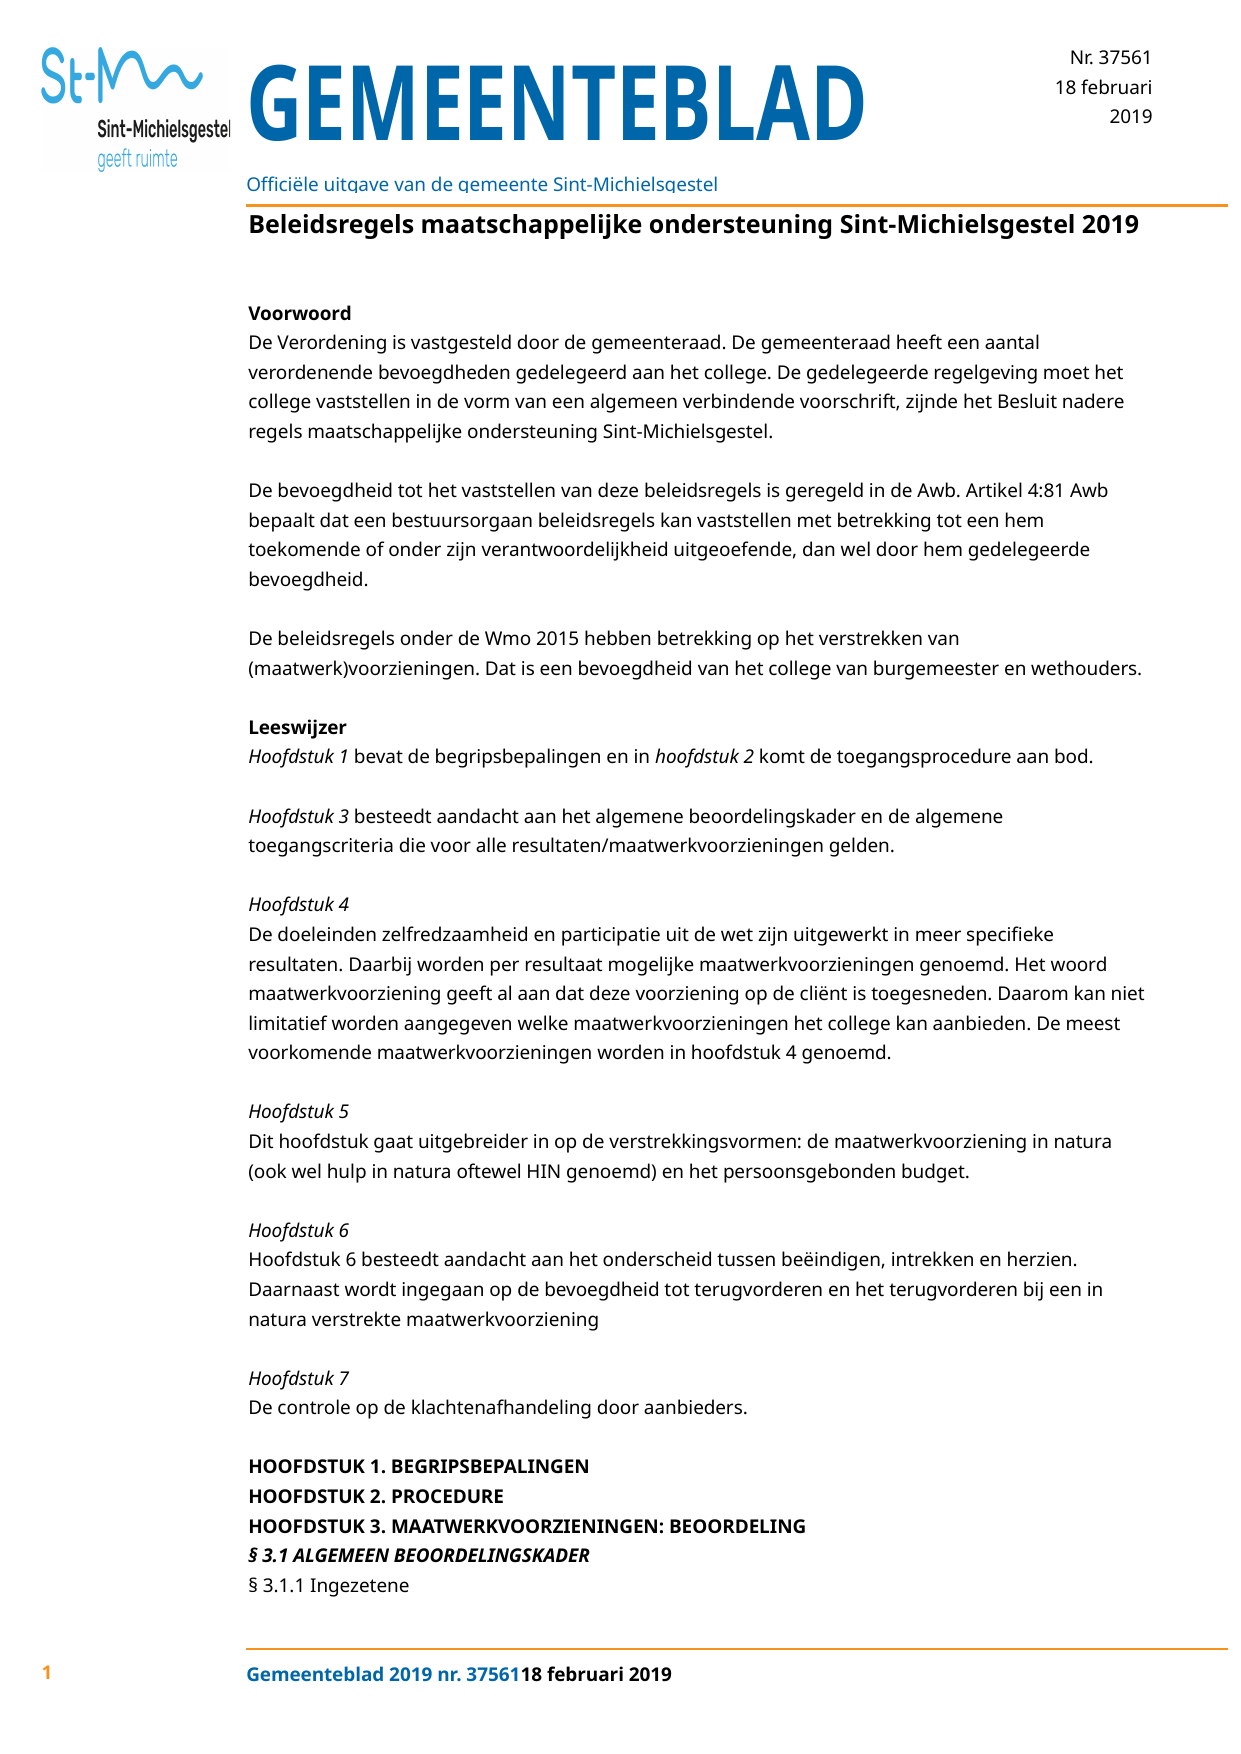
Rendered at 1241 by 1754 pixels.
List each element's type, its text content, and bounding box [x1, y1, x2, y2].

text HOOFDSTUK 3. MAATWERKVOORZIENINGEN: BEOORDELING [248, 1513, 1152, 1538]
text Voorwoord [248, 300, 1152, 326]
text HOOFDSTUK 2. PROCEDURE [248, 1483, 1152, 1509]
text De bevoegdheid tot het vaststellen van deze beleidsregels is geregeld in de Awb. Artikel 4:81 Awb bepaalt dat een bestuursorgaan beleidsregels kan vaststellen met betrekking tot een hem toekomende of onder zijn verantwoordelijkheid uitgeoefende, dan wel door hem gedelegeerde bevoegdheid. [248, 477, 1152, 592]
text Hoofdstuk 3 besteedt aandacht aan het algemene beoordelingskader en de algemene toegangscriteria die voor alle resultaten/maatwerkvoorzieningen gelden. [248, 803, 1152, 858]
text Dit hoofdstuk gaat uitgebreider in op de verstrekkingsvormen: de maatwerkvoorziening in natura (ook wel hulp in natura oftewel HIN genoemd) en het persoonsgebonden budget. [248, 1128, 1152, 1183]
text Leeswijzer [248, 714, 1152, 740]
text Hoofdstuk 6 besteedt aandacht aan het onderscheid tussen beëindigen, intrekken en herzien. Daarnaast wordt ingegaan op de bevoegdheid tot terugvorderen en het terugvorderen bij een in natura verstrekte maatwerkvoorziening [248, 1247, 1152, 1331]
text § 3.1.1 Ingezetene [248, 1572, 1152, 1598]
text De controle op de klachtenafhandeling door aanbieders. [248, 1394, 1152, 1420]
picture [41, 47, 231, 172]
text De Verordening is vastgesteld door de gemeenteraad. De gemeenteraad heeft een aantal verordenende bevoegdheden gedelegeerd aan het college. De gedelegeerde regelgeving moet het college vaststellen in de vorm van een algemeen verbindende voorschrift, zijnde het Besluit nadere regels maatschappelijke ondersteuning Sint-Michielsgestel. [248, 329, 1152, 444]
text HOOFDSTUK 1. BEGRIPSBEPALINGEN [248, 1454, 1152, 1479]
text Hoofdstuk 7 [248, 1365, 1152, 1391]
text § 3.1 ALGEMEEN BEOORDELINGSKADER [248, 1542, 1152, 1568]
text Hoofdstuk 1 bevat de begripsbepalingen en in hoofdstuk 2 komt de toegangsprocedure aan bod. [248, 744, 1152, 769]
text De doeleinden zelfredzaamheid en participatie uit de wet zijn uitgewerkt in meer specifieke resultaten. Daarbij worden per resultaat mogelijke maatwerkvoorzieningen genoemd. Het woord maatwerkvoorziening geeft al aan dat deze voorziening op de cliënt is toegesneden. Daarom kan niet limitatief worden aangegeven welke maatwerkvoorzieningen het college kan aanbieden. De meest voorkomende maatwerkvoorzieningen worden in hoofdstuk 4 genoemd. [248, 921, 1152, 1065]
text Hoofdstuk 6 [248, 1217, 1152, 1243]
text Beleidsregels maatschappelijke ondersteuning Sint-Michielsgestel 2019 [248, 207, 1152, 241]
text Hoofdstuk 5 [248, 1099, 1152, 1124]
text De beleidsregels onder de Wmo 2015 hebben betrekking op het verstrekken van (maatwerk)voorzieningen. Dat is een bevoegdheid van het college van burgemeester en wethouders. [248, 625, 1152, 681]
text Hoofdstuk 4 [248, 892, 1152, 917]
